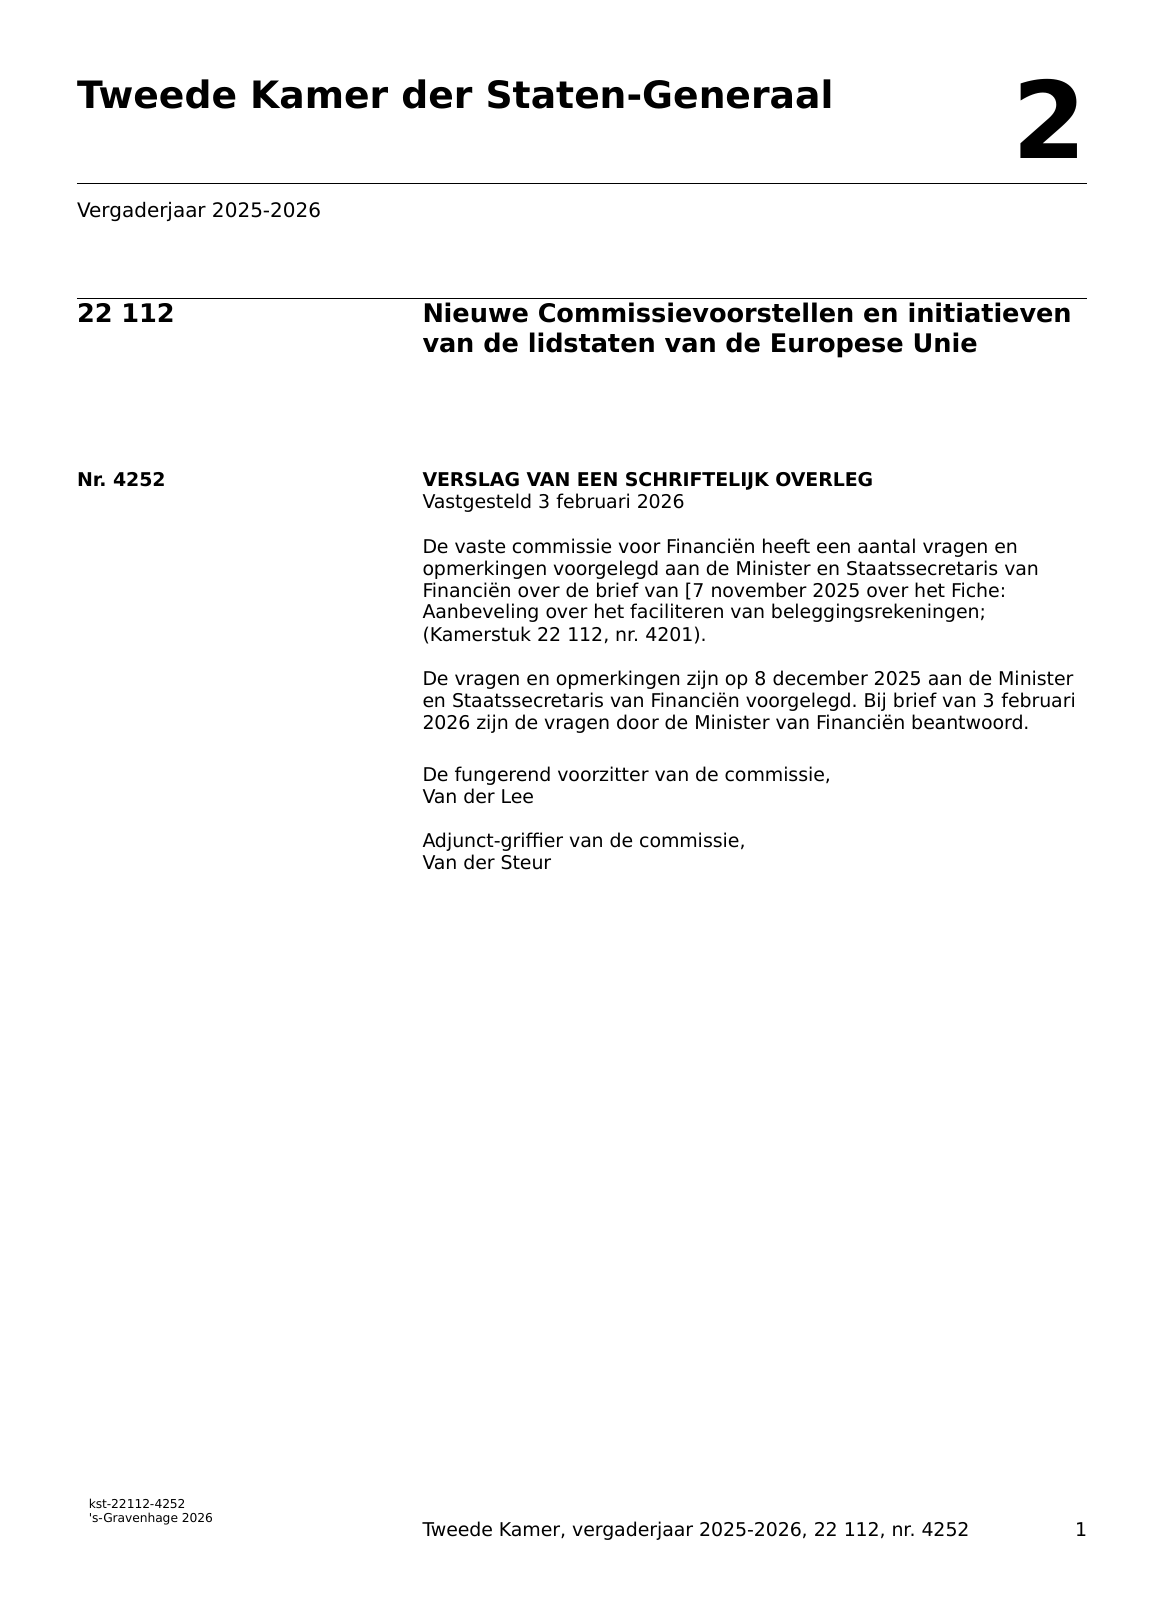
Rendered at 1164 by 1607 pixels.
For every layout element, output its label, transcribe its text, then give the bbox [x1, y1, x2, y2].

subtitle 22 112 Nieuwe Commissievoorstellen en initiatieven van de lidstaten van de Europese Unie [77, 299, 1087, 358]
table_header 2 [886, 59, 1087, 183]
table_cell Vergaderjaar 2025-2026 [77, 184, 1087, 298]
text kst-22112-4252 [88, 1497, 323, 1511]
table_header Tweede Kamer der Staten-Generaal [77, 59, 886, 183]
text 's-Gravenhage 2026 [88, 1511, 323, 1525]
text De vaste commissie voor Financiën heeft een aantal vragen en opmerkingen voorgelegd aan de Minister en Staatssecretaris van Financiën over de brief van [7 november 2025 over het Fiche: Aanbeveling over het faciliteren van beleggingsrekeningen; (Kamerstuk 22 112, nr. 4201). [422, 536, 1087, 645]
text De fungerend voorzitter van de commissie, Van der Lee [422, 763, 1087, 807]
text Adjunct-griffier van de commissie, Van der Steur [422, 830, 1087, 874]
text Vastgesteld 3 februari 2026 [422, 491, 1087, 513]
subtitle Nr. 4252 VERSLAG VAN EEN SCHRIFTELIJK OVERLEG [77, 469, 1087, 491]
text De vragen en opmerkingen zijn op 8 december 2025 aan de Minister en Staatssecretaris van Financiën voorgelegd. Bij brief van 3 februari 2026 zijn de vragen door de Minister van Financiën beantwoord. [422, 668, 1087, 733]
